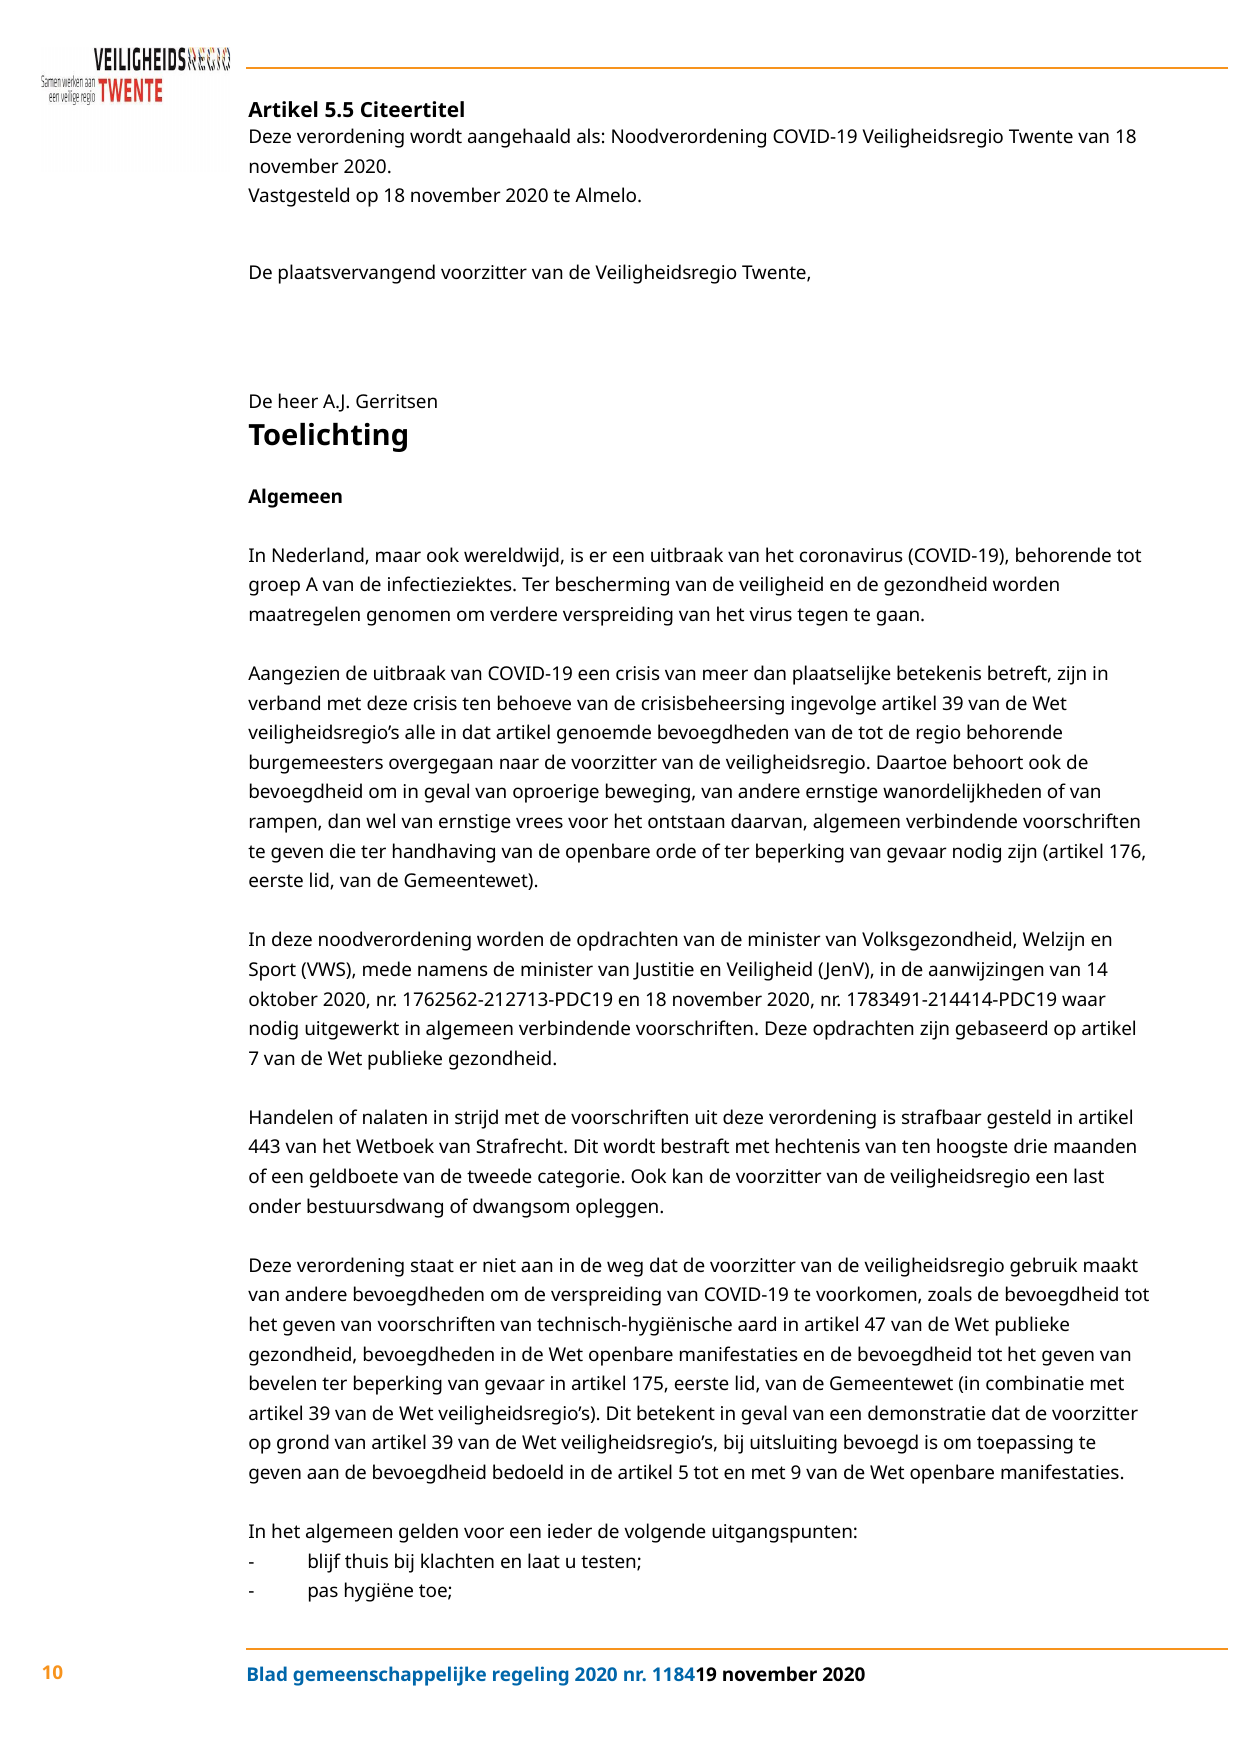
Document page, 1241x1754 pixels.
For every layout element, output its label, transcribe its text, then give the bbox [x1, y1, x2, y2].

text In Nederland, maar ook wereldwijd, is er een uitbraak van het coronavirus (COVID-19), behorende tot groep A van de infectieziektes. Ter bescherming van de veiligheid en de gezondheid worden maatregelen genomen om verdere verspreiding van het virus tegen te gaan. [248, 542, 1152, 627]
text Deze verordening staat er niet aan in de weg dat de voorzitter van de veiligheidsregio gebruik maakt van andere bevoegdheden om de verspreiding van COVID-19 te voorkomen, zoals de bevoegdheid tot het geven van voorschriften van technisch-hygiënische aard in artikel 47 van de Wet publieke gezondheid, bevoegdheden in de Wet openbare manifestaties en de bevoegdheid tot het geven van bevelen ter beperking van gevaar in artikel 175, eerste lid, van de Gemeentewet (in combinatie met artikel 39 van de Wet veiligheidsregio’s). Dit betekent in geval van een demonstratie dat de voorzitter op grond van artikel 39 van de Wet veiligheidsregio’s, bij uitsluiting bevoegd is om toepassing te geven aan de bevoegdheid bedoeld in de artikel 5 tot en met 9 van de Wet openbare manifestaties. [248, 1252, 1152, 1485]
text Deze verordening wordt aangehaald als: Noodverordening COVID-19 Veiligheidsregio Twente van 18 november 2020. [248, 123, 1152, 178]
text Artikel 5.5 Citeertitel [248, 95, 1152, 123]
text Vastgesteld op 18 november 2020 te Almelo. [248, 182, 1152, 208]
text Handelen of nalaten in strijd met de voorschriften uit deze verordening is strafbaar gesteld in artikel 443 van het Wetboek van Strafrecht. Dit wordt bestraft met hechtenis van ten hoogste drie maanden of een geldboete van de tweede categorie. Ook kan de voorzitter van de veiligheidsregio een last onder bestuursdwang of dwangsom opleggen. [248, 1104, 1152, 1218]
text Algemeen [248, 483, 1152, 508]
text Aangezien de uitbraak van COVID-19 een crisis van meer dan plaatselijke betekenis betreft, zijn in verband met deze crisis ten behoeve van de crisisbeheersing ingevolge artikel 39 van de Wet veiligheidsregio’s alle in dat artikel genoemde bevoegdheden van de tot de regio behorende burgemeesters overgegaan naar de voorzitter van de veiligheidsregio. Daartoe behoort ook de bevoegdheid om in geval van oproerige beweging, van andere ernstige wanordelijkheden of van rampen, dan wel van ernstige vrees voor het ontstaan daarvan, algemeen verbindende voorschriften te geven die ter handhaving van de openbare orde of ter beperking van gevaar nodig zijn (artikel 176, eerste lid, van de Gemeentewet). [248, 660, 1152, 893]
text De plaatsvervangend voorzitter van de Veiligheidsregio Twente, [248, 259, 1152, 285]
list pas hygiëne toe; [248, 1577, 1152, 1603]
picture [41, 47, 231, 172]
list blijf thuis bij klachten en laat u testen; [248, 1548, 1152, 1573]
text De heer A.J. Gerritsen [248, 388, 1152, 414]
text In deze noodverordening worden de opdrachten van de minister van Volksgezondheid, Welzijn en Sport (VWS), mede namens de minister van Justitie en Veiligheid (JenV), in de aanwijzingen van 14 oktober 2020, nr. 1762562-212713-PDC19 en 18 november 2020, nr. 1783491-214414-PDC19 waar nodig uitgewerkt in algemeen verbindende voorschriften. Deze opdrachten zijn gebaseerd op artikel 7 van de Wet publieke gezondheid. [248, 927, 1152, 1071]
text In het algemeen gelden voor een ieder de volgende uitgangspunten: [248, 1518, 1152, 1544]
text Toelichting [248, 414, 1152, 454]
